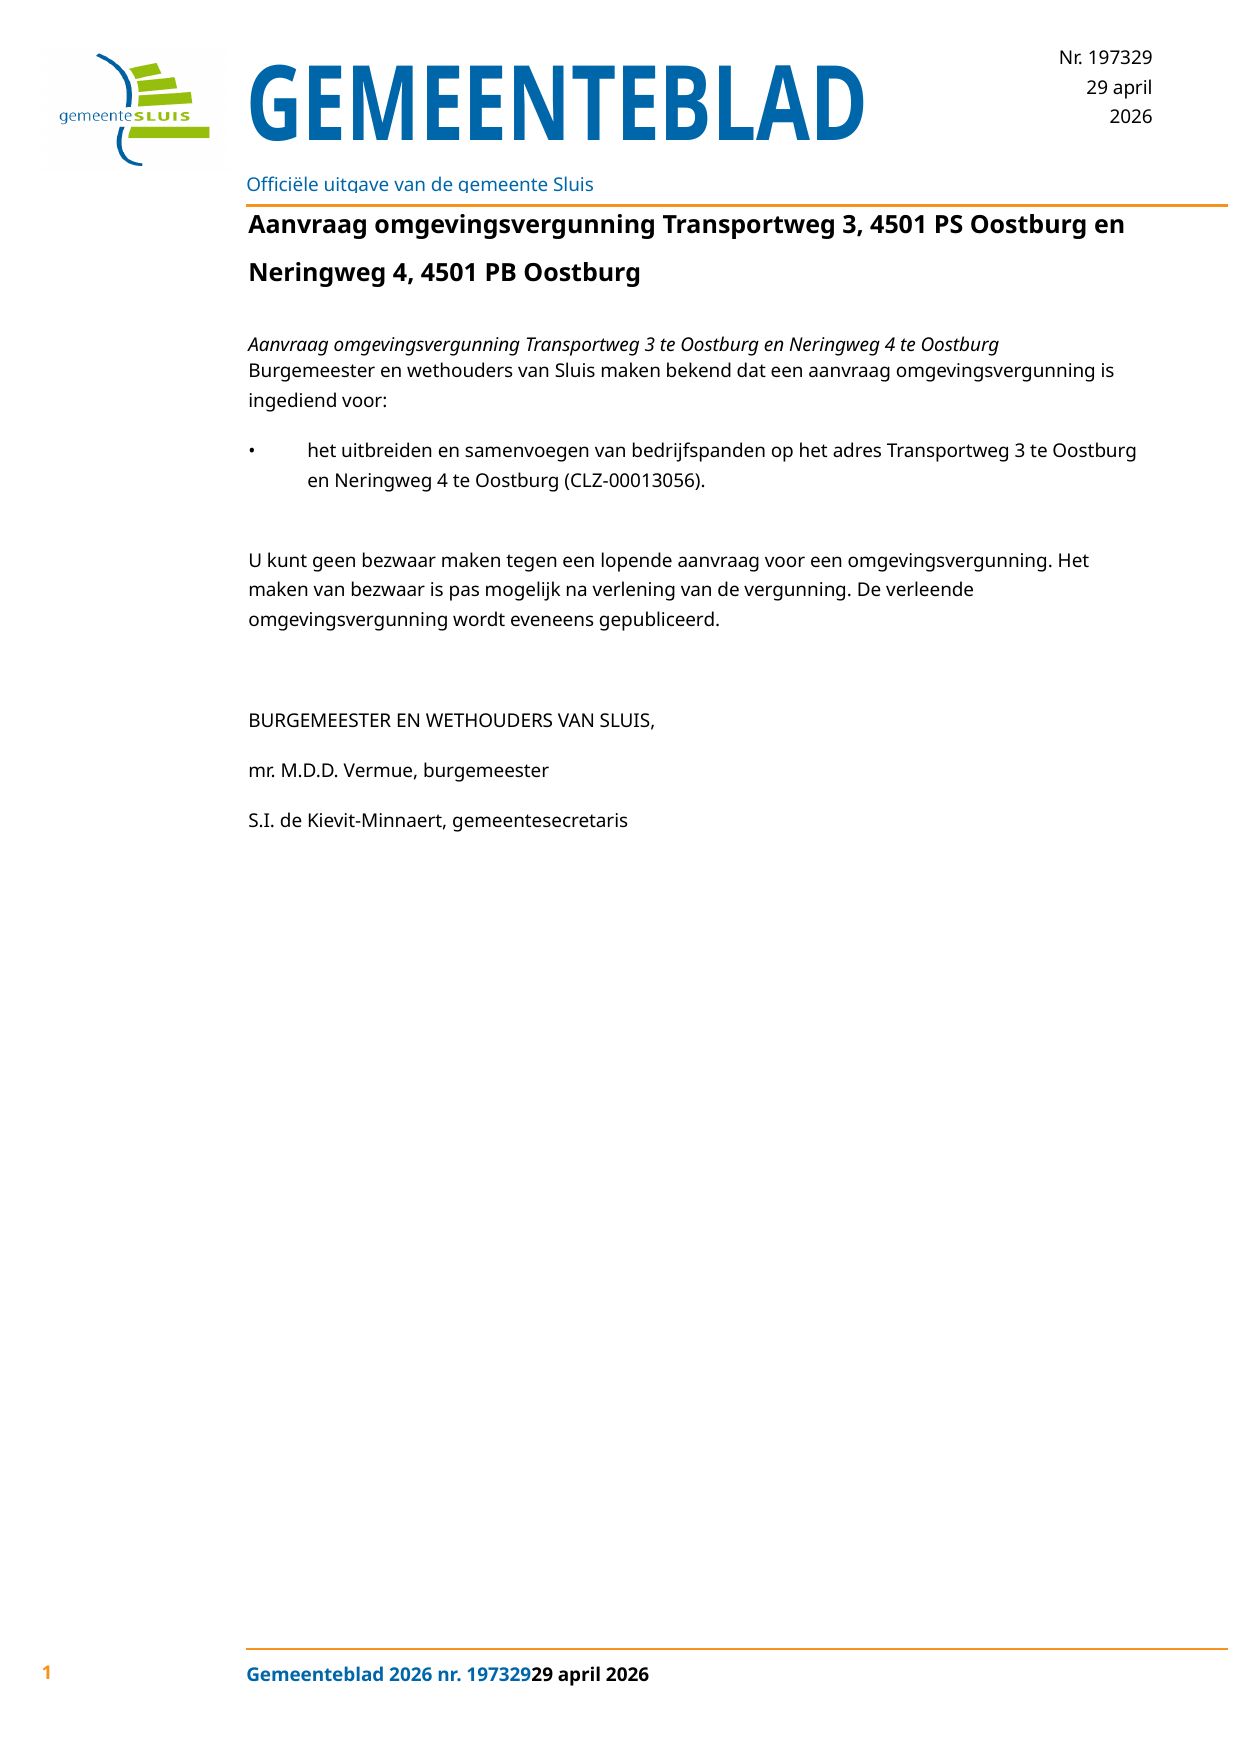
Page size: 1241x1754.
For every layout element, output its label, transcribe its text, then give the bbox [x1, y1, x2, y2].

text Aanvraag omgevingsvergunning Transportweg 3 te Oostburg en Neringweg 4 te Oostburg [248, 331, 1152, 357]
text S.I. de Kievit-Minnaert, gemeentesecretaris [248, 808, 1152, 833]
picture [41, 47, 231, 172]
list het uitbreiden en samenvoegen van bedrijfspanden op het adres Transportweg 3 te Oostburg en Neringweg 4 te Oostburg (CLZ-00013056). [248, 437, 1152, 492]
text BURGEMEESTER EN WETHOUDERS VAN SLUIS, [248, 707, 1152, 732]
text Burgemeester en wethouders van Sluis maken bekend dat een aanvraag omgevingsvergunning is ingediend voor: [248, 357, 1152, 412]
text U kunt geen bezwaar maken tegen een lopende aanvraag voor een omgevingsvergunning. Het maken van bezwaar is pas mogelijk na verlening van de vergunning. De verleende omgevingsvergunning wordt eveneens gepubliceerd. [248, 547, 1152, 632]
text Aanvraag omgevingsvergunning Transportweg 3, 4501 PS Oostburg en Neringweg 4, 4501 PB Oostburg [248, 207, 1152, 288]
text mr. M.D.D. Vermue, burgemeester [248, 757, 1152, 783]
